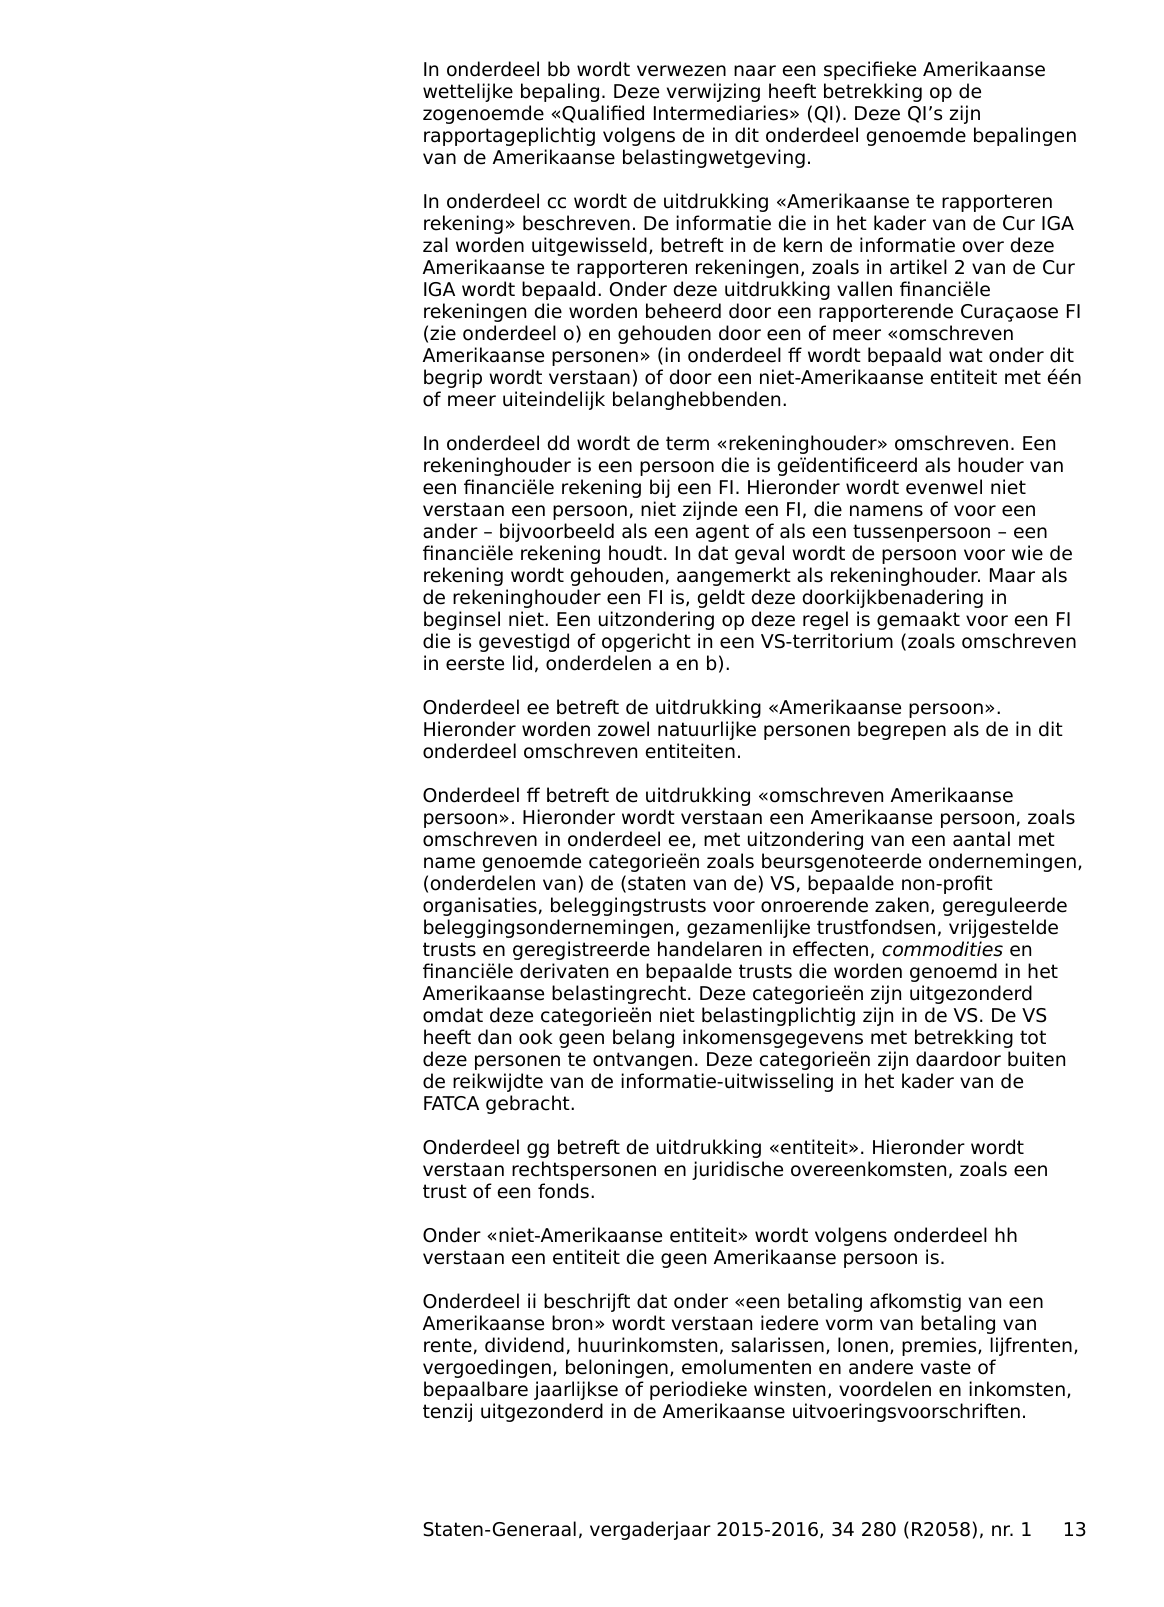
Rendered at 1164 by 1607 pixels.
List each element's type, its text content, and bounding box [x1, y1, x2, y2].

text Onderdeel ii beschrijft dat onder «een betaling afkomstig van een Amerikaanse bron» wordt verstaan iedere vorm van betaling van rente, dividend, huurinkomsten, salarissen, lonen, premies, lijfrenten, vergoedingen, beloningen, emolumenten en andere vaste of bepaalbare jaarlijkse of periodieke winsten, voordelen en inkomsten, tenzij uitgezonderd in de Amerikaanse uitvoeringsvoorschriften. [422, 1291, 1087, 1423]
text Onderdeel gg betreft de uitdrukking «entiteit». Hieronder wordt verstaan rechtspersonen en juridische overeenkomsten, zoals een trust of een fonds. [422, 1137, 1087, 1203]
text Onderdeel ee betreft de uitdrukking «Amerikaanse persoon». Hieronder worden zowel natuurlijke personen begrepen als de in dit onderdeel omschreven entiteiten. [422, 697, 1087, 763]
text Onder «niet-Amerikaanse entiteit» wordt volgens onderdeel hh verstaan een entiteit die geen Amerikaanse persoon is. [422, 1225, 1087, 1269]
text Onderdeel ff betreft de uitdrukking «omschreven Amerikaanse persoon». Hieronder wordt verstaan een Amerikaanse persoon, zoals omschreven in onderdeel ee, met uitzondering van een aantal met name genoemde categorieën zoals beursgenoteerde ondernemingen, (onderdelen van) de (staten van de) VS, bepaalde non-profit organisaties, beleggingstrusts voor onroerende zaken, gereguleerde beleggingsondernemingen, gezamenlijke trustfondsen, vrijgestelde trusts en geregistreerde handelaren in effecten, commodities en financiële derivaten en bepaalde trusts die worden genoemd in het Amerikaanse belastingrecht. Deze categorieën zijn uitgezonderd omdat deze categorieën niet belastingplichtig zijn in de VS. De VS heeft dan ook geen belang inkomensgegevens met betrekking tot deze personen te ontvangen. Deze categorieën zijn daardoor buiten de reikwijdte van de informatie-uitwisseling in het kader van de FATCA gebracht. [422, 785, 1087, 1115]
text In onderdeel bb wordt verwezen naar een specifieke Amerikaanse wettelijke bepaling. Deze verwijzing heeft betrekking op de zogenoemde «Qualified Intermediaries» (QI). Deze QI’s zijn rapportageplichtig volgens de in dit onderdeel genoemde bepalingen van de Amerikaanse belastingwetgeving. [422, 59, 1087, 169]
text In onderdeel dd wordt de term «rekeninghouder» omschreven. Een rekeninghouder is een persoon die is geïdentificeerd als houder van een financiële rekening bij een FI. Hieronder wordt evenwel niet verstaan een persoon, niet zijnde een FI, die namens of voor een ander – bijvoorbeeld als een agent of als een tussenpersoon – een financiële rekening houdt. In dat geval wordt de persoon voor wie de rekening wordt gehouden, aangemerkt als rekeninghouder. Maar als de rekeninghouder een FI is, geldt deze doorkijkbenadering in beginsel niet. Een uitzondering op deze regel is gemaakt voor een FI die is gevestigd of opgericht in een VS-territorium (zoals omschreven in eerste lid, onderdelen a en b). [422, 433, 1087, 675]
text In onderdeel cc wordt de uitdrukking «Amerikaanse te rapporteren rekening» beschreven. De informatie die in het kader van de Cur IGA zal worden uitgewisseld, betreft in de kern de informatie over deze Amerikaanse te rapporteren rekeningen, zoals in artikel 2 van de Cur IGA wordt bepaald. Onder deze uitdrukking vallen financiële rekeningen die worden beheerd door een rapporterende Curaçaose FI (zie onderdeel o) en gehouden door een of meer «omschreven Amerikaanse personen» (in onderdeel ff wordt bepaald wat onder dit begrip wordt verstaan) of door een niet-Amerikaanse entiteit met één of meer uiteindelijk belanghebbenden. [422, 191, 1087, 411]
